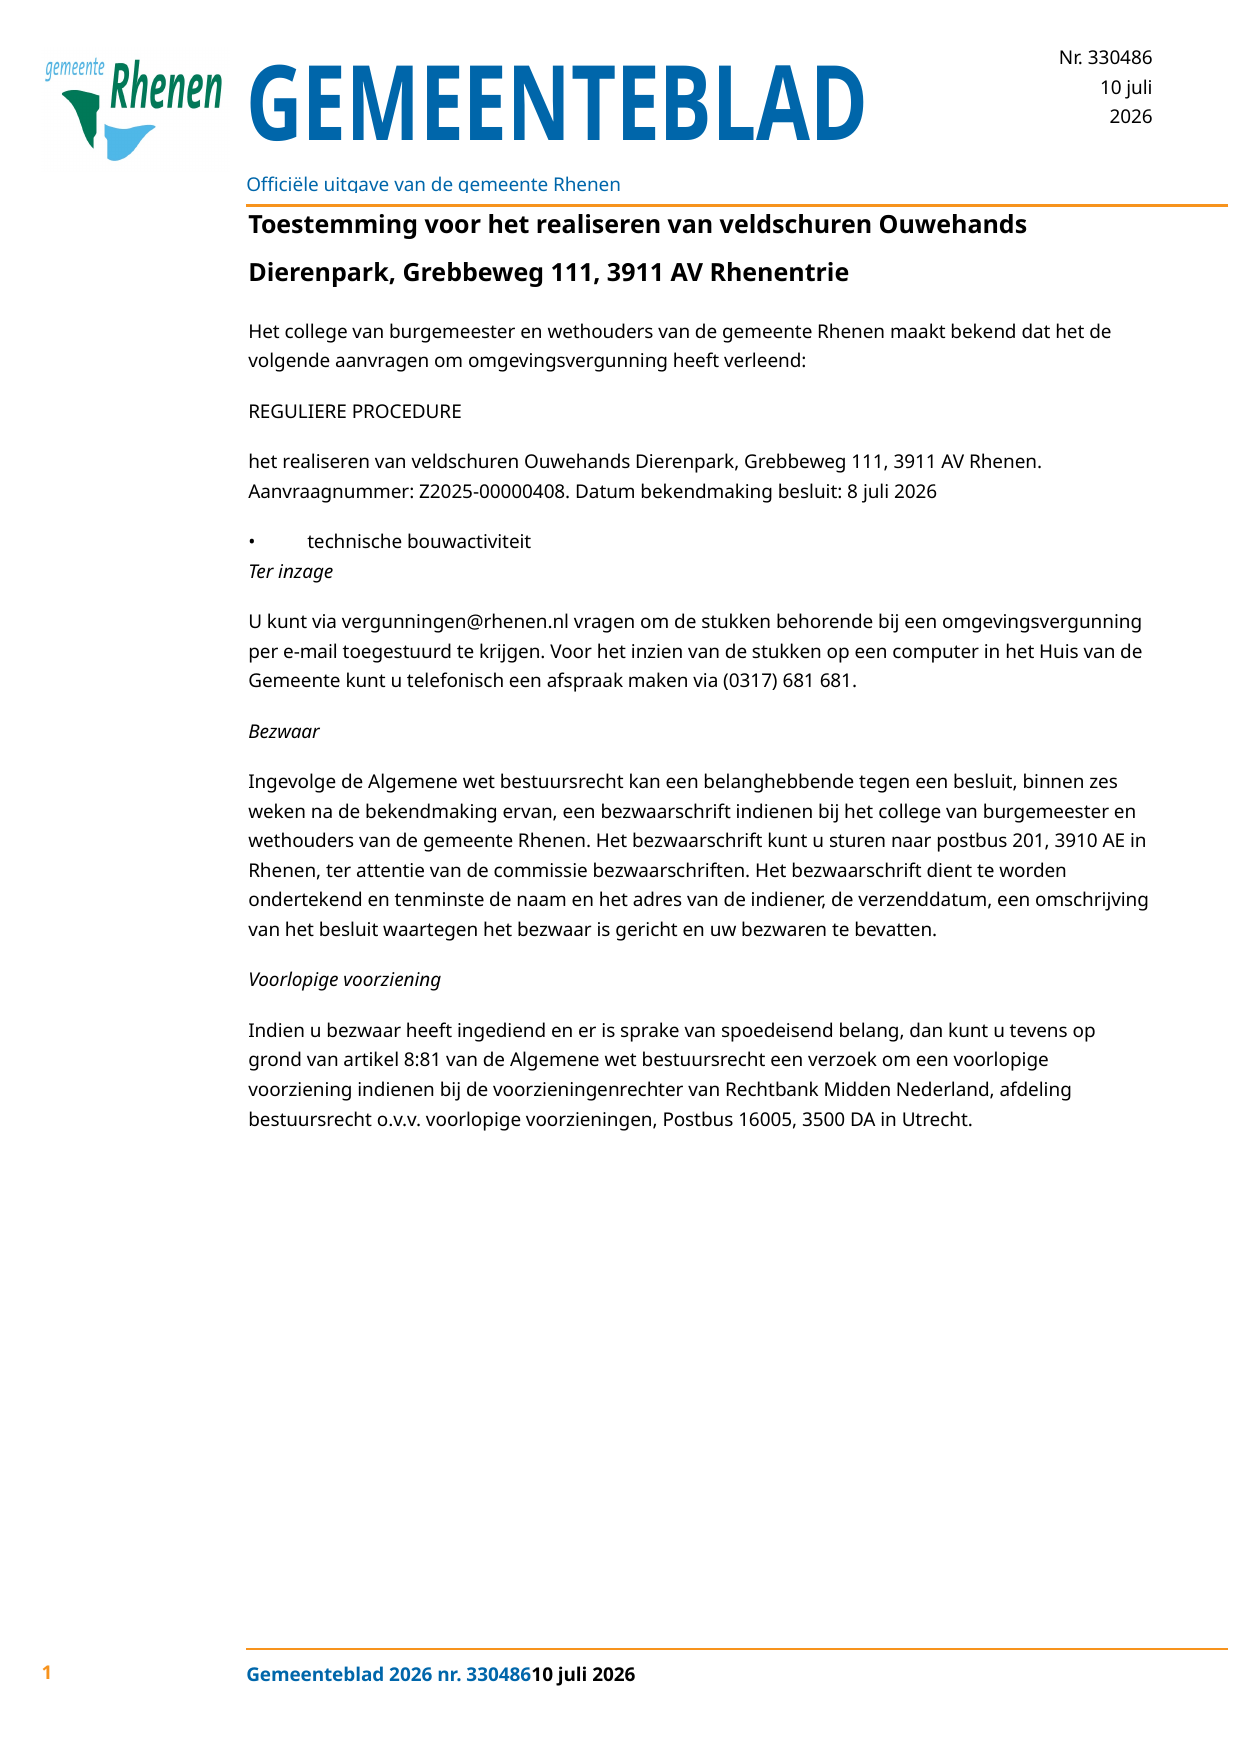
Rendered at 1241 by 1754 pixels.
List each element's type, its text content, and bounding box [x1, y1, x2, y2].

picture [41, 47, 231, 172]
text Ter inzage [248, 558, 1152, 584]
text REGULIERE PROCEDURE [248, 398, 1152, 424]
text Indien u bezwaar heeft ingediend en er is sprake van spoedeisend belang, dan kunt u tevens op grond van artikel 8:81 van de Algemene wet bestuursrecht een verzoek om een voorlopige voorziening indienen bij de voorzieningenrechter van Rechtbank Midden Nederland, afdeling bestuursrecht o.v.v. voorlopige voorzieningen, Postbus 16005, 3500 DA in Utrecht. [248, 1017, 1152, 1132]
text Bezwaar [248, 718, 1152, 744]
text Ingevolge de Algemene wet bestuursrecht kan een belanghebbende tegen een besluit, binnen zes weken na de bekendmaking ervan, een bezwaarschrift indienen bij het college van burgemeester en wethouders van de gemeente Rhenen. Het bezwaarschrift kunt u sturen naar postbus 201, 3910 AE in Rhenen, ter attentie van de commissie bezwaarschriften. Het bezwaarschrift dient te worden ondertekend en tenminste de naam en het adres van de indiener, de verzenddatum, een omschrijving van het besluit waartegen het bezwaar is gericht en uw bezwaren te bevatten. [248, 768, 1152, 942]
text het realiseren van veldschuren Ouwehands Dierenpark, Grebbeweg 111, 3911 AV Rhenen. Aanvraagnummer: Z2025-00000408. Datum bekendmaking besluit: 8 juli 2026 [248, 448, 1152, 504]
text U kunt via vergunningen@rhenen.nl vragen om de stukken behorende bij een omgevingsvergunning per e-mail toegestuurd te krijgen. Voor het inzien van de stukken op een computer in het Huis van de Gemeente kunt u telefonisch een afspraak maken via (0317) 681 681. [248, 608, 1152, 693]
text Voorlopige voorziening [248, 967, 1152, 992]
list technische bouwactiviteit [248, 528, 1152, 554]
text Het college van burgemeester en wethouders van de gemeente Rhenen maakt bekend dat het de volgende aanvragen om omgevingsvergunning heeft verleend: [248, 318, 1152, 373]
text Toestemming voor het realiseren van veldschuren Ouwehands Dierenpark, Grebbeweg 111, 3911 AV Rhenentrie [248, 207, 1152, 288]
